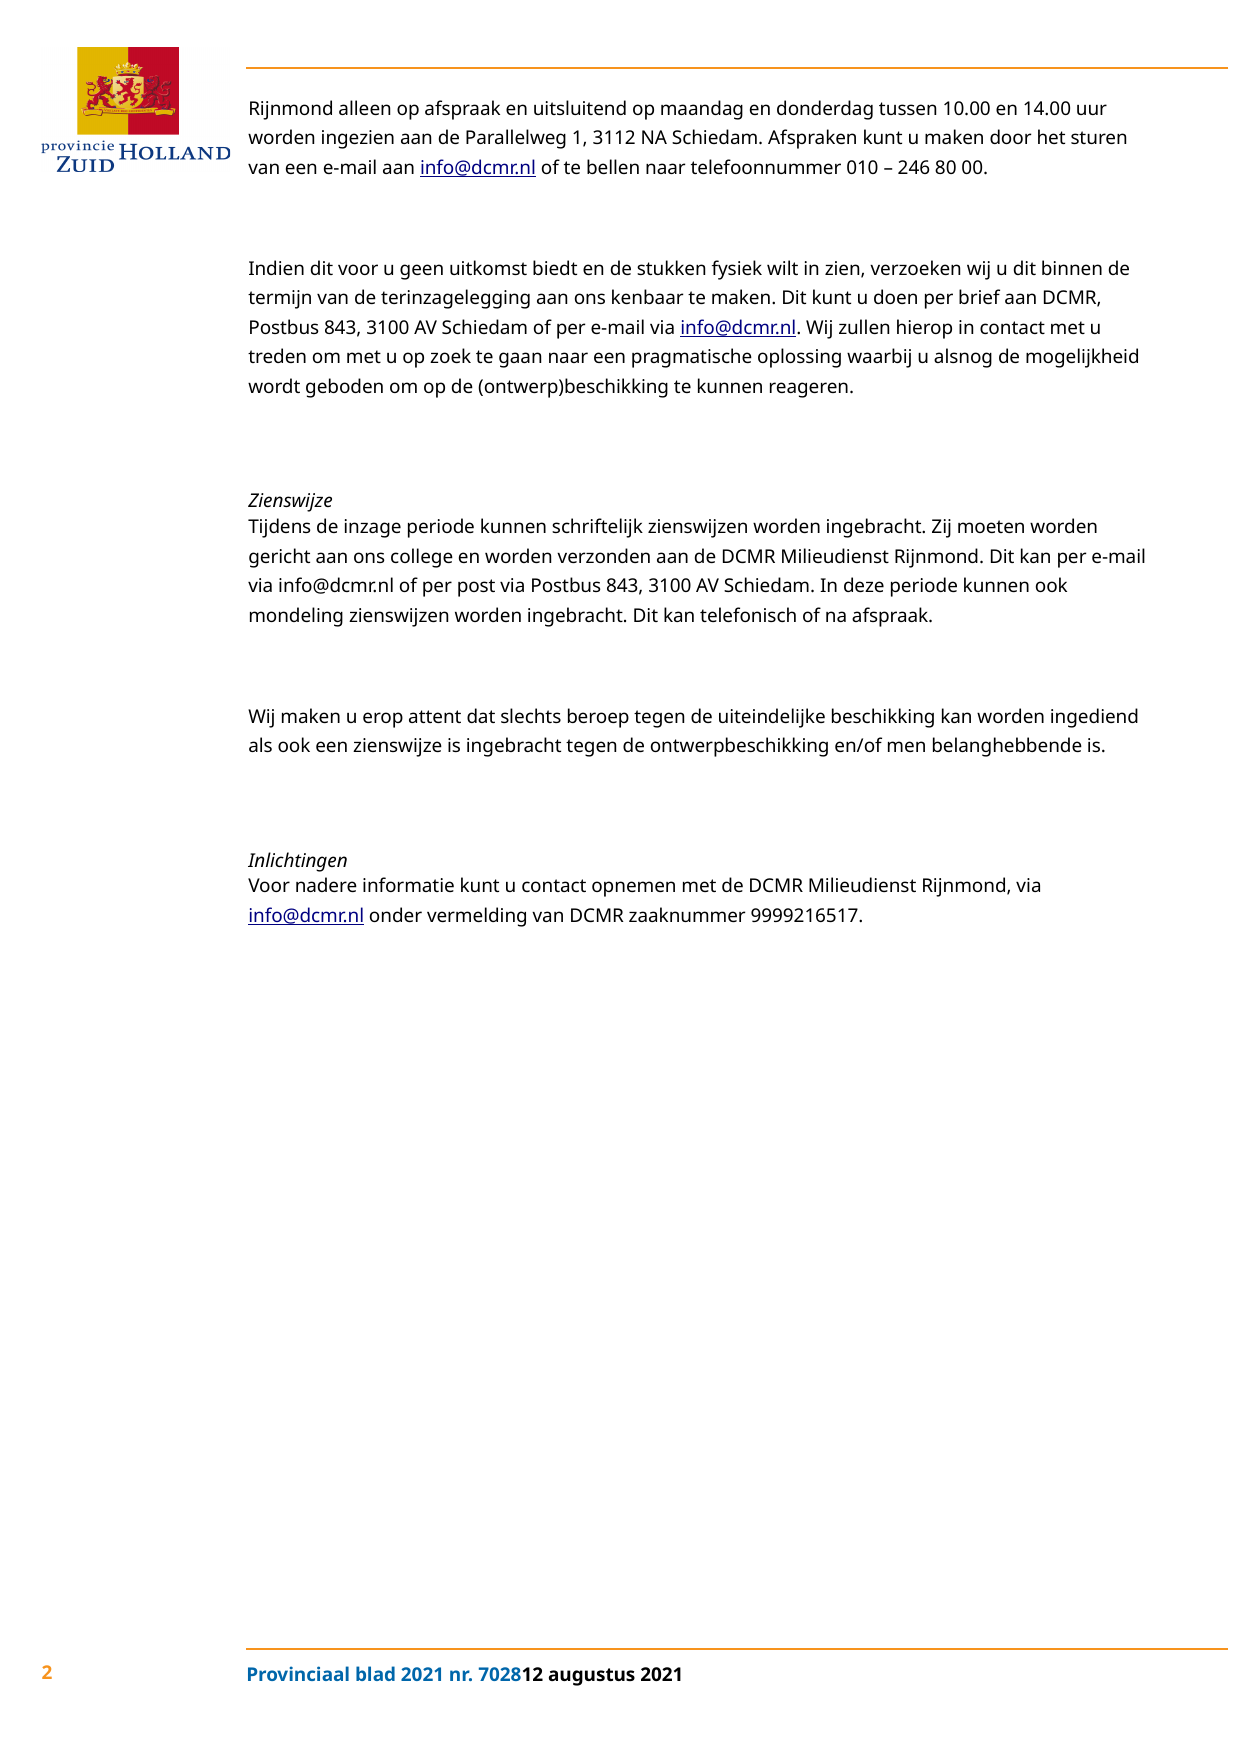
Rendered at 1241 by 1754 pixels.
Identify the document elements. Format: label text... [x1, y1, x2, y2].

text Wij maken u erop attent dat slechts beroep tegen de uiteindelijke beschikking kan worden ingediend als ook een zienswijze is ingebracht tegen de ontwerpbeschikking en/of men belanghebbende is. [248, 703, 1152, 758]
text Voor nadere informatie kunt u contact opnemen met de DCMR Milieudienst Rijnmond, via info@dcmr.nl onder vermelding van DCMR zaaknummer 9999216517. [248, 872, 1152, 928]
text Tijdens de inzage periode kunnen schriftelijk zienswijzen worden ingebracht. Zij moeten worden gericht aan ons college en worden verzonden aan de DCMR Milieudienst Rijnmond. Dit kan per e-mail via info@dcmr.nl of per post via Postbus 843, 3100 AV Schiedam. In deze periode kunnen ook mondeling zienswijzen worden ingebracht. Dit kan telefonisch of na afspraak. [248, 513, 1152, 628]
text Inlichtingen [248, 847, 1152, 872]
text Indien dit voor u geen uitkomst biedt en de stukken fysiek wilt in zien, verzoeken wij u dit binnen de termijn van de terinzagelegging aan ons kenbaar te maken. Dit kunt u doen per brief aan DCMR, Postbus 843, 3100 AV Schiedam of per e-mail via info@dcmr.nl. Wij zullen hierop in contact met u treden om met u op zoek te gaan naar een pragmatische oplossing waarbij u alsnog de mogelijkheid wordt geboden om op de (ontwerp)beschikking te kunnen reageren. [248, 255, 1152, 399]
picture [41, 47, 231, 172]
text Rijnmond alleen op afspraak en uitsluitend op maandag en donderdag tussen 10.00 en 14.00 uur worden ingezien aan de Parallelweg 1, 3112 NA Schiedam. Afspraken kunt u maken door het sturen van een e-mail aan info@dcmr.nl of te bellen naar telefoonnummer 010 – 246 80 00. [248, 95, 1152, 180]
text Zienswijze [248, 487, 1152, 513]
